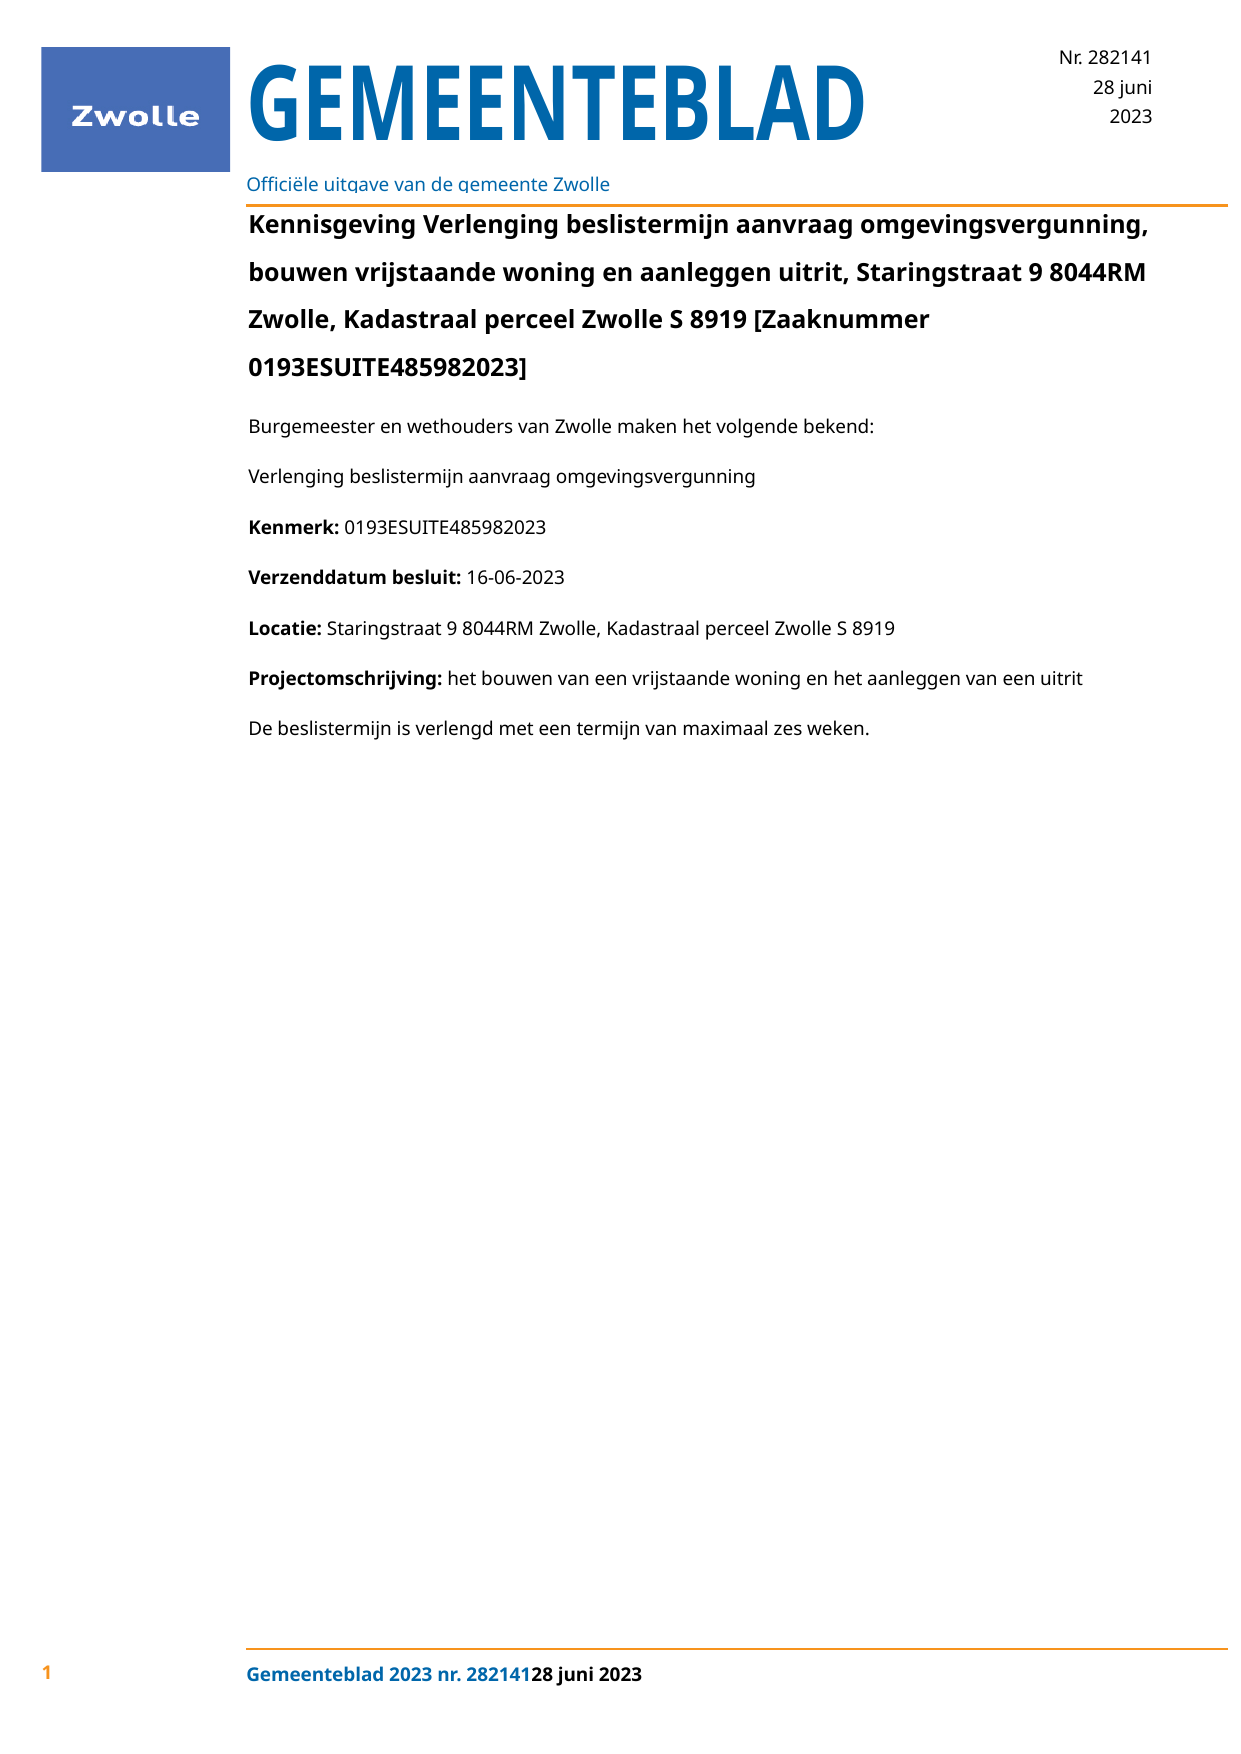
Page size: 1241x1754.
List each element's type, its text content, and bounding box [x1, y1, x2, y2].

picture [41, 47, 231, 172]
text Verlenging beslistermijn aanvraag omgevingsvergunning [248, 463, 1152, 489]
text Kenmerk: 0193ESUITE485982023 [248, 514, 1152, 540]
text Burgemeester en wethouders van Zwolle maken het volgende bekend: [248, 413, 1152, 439]
text Projectomschrijving: het bouwen van een vrijstaande woning en het aanleggen van een uitrit [248, 665, 1152, 691]
text Locatie: Staringstraat 9 8044RM Zwolle, Kadastraal perceel Zwolle S 8919 [248, 615, 1152, 641]
text De beslistermijn is verlengd met een termijn van maximaal zes weken. [248, 716, 1152, 741]
text Verzenddatum besluit: 16-06-2023 [248, 564, 1152, 590]
text Kennisgeving Verlenging beslistermijn aanvraag omgevingsvergunning, bouwen vrijstaande woning en aanleggen uitrit, Staringstraat 9 8044RM Zwolle, Kadastraal perceel Zwolle S 8919 [Zaaknummer 0193ESUITE485982023] [248, 207, 1152, 384]
